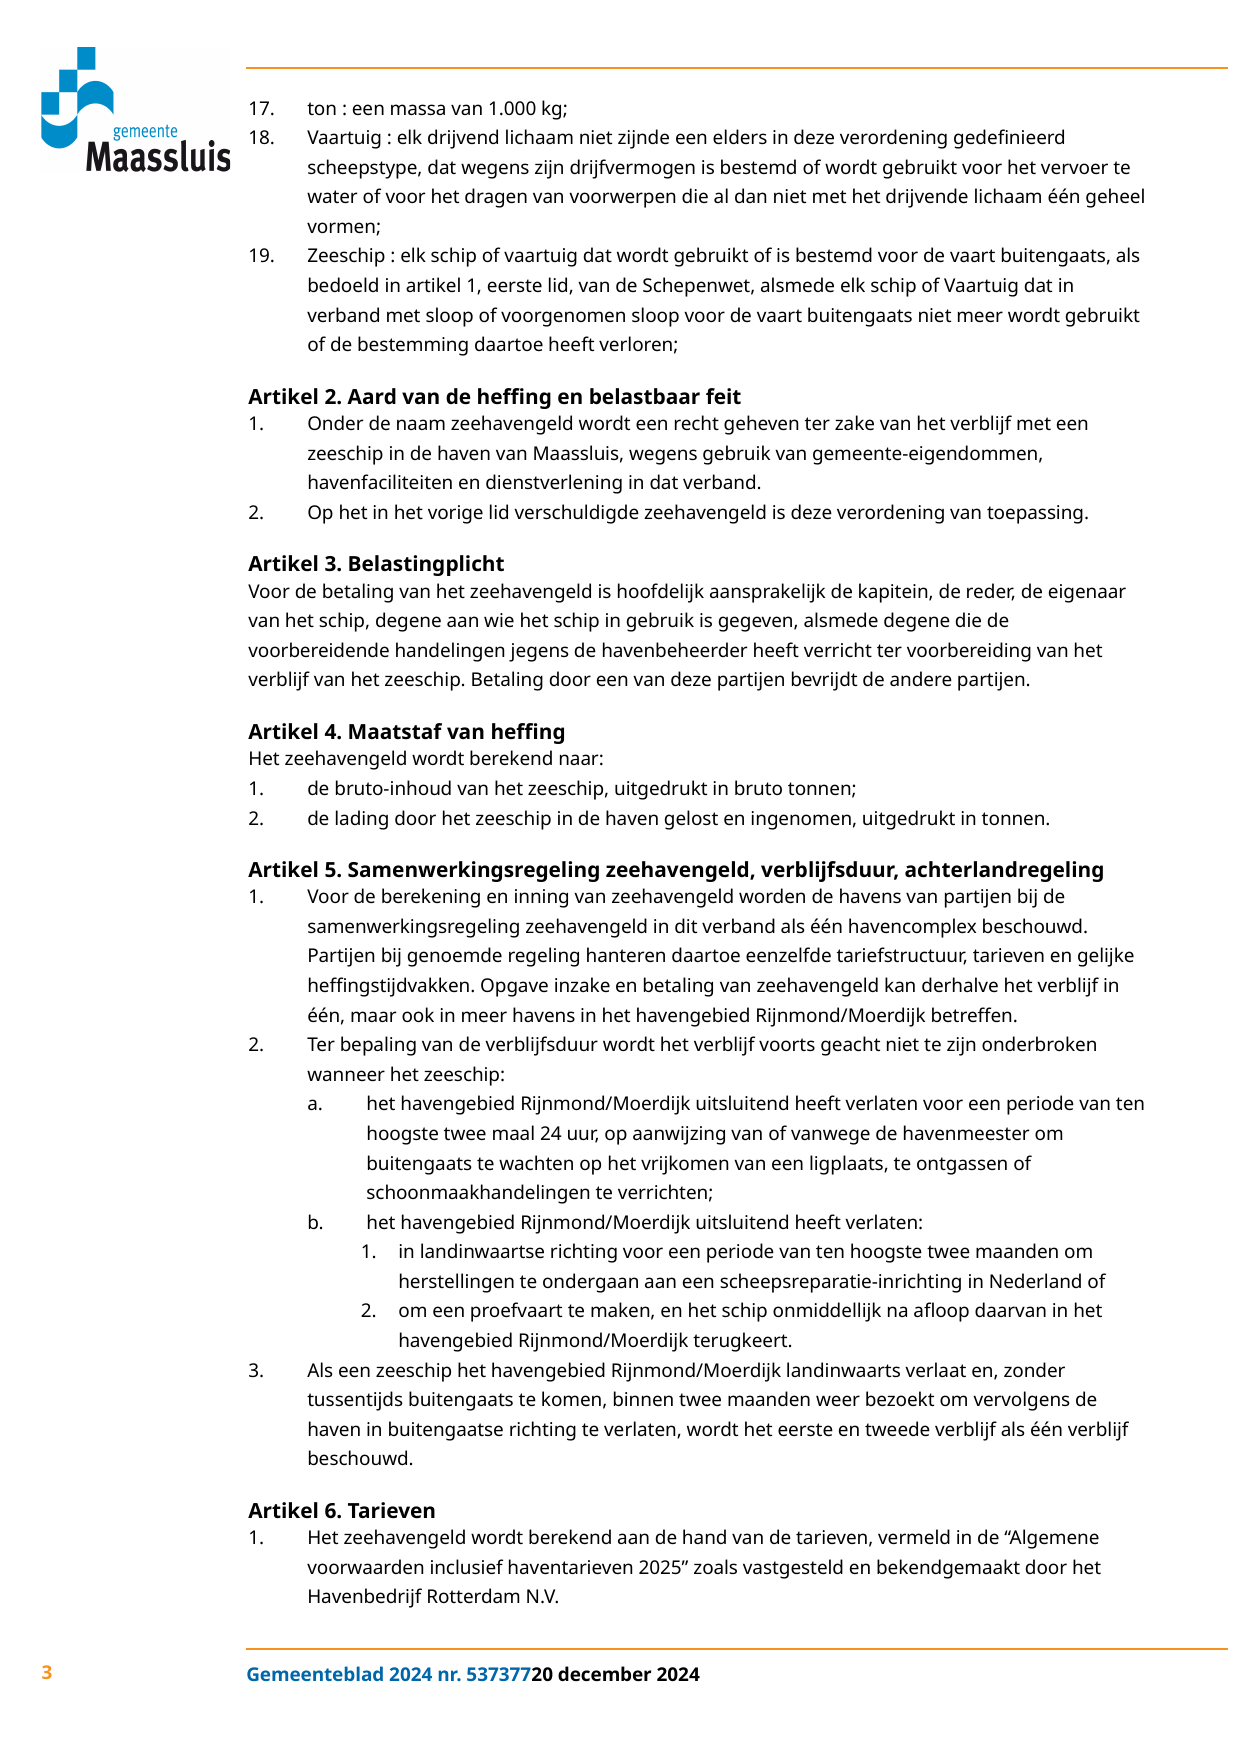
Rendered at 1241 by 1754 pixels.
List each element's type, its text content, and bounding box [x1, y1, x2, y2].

list het havengebied Rijnmond/Moerdijk uitsluitend heeft verlaten voor een periode van ten hoogste twee maal 24 uur, op aanwijzing van of vanwege de havenmeester om buitengaats te wachten op het vrijkomen van een ligplaats, te ontgassen of schoonmaakhandelingen te verrichten; [307, 1091, 1152, 1205]
text Artikel 4. Maatstaf van heffing [248, 717, 1152, 746]
list Vaartuig : elk drijvend lichaam niet zijnde een elders in deze verordening gedefinieerd scheepstype, dat wegens zijn drijfvermogen is bestemd of wordt gebruikt voor het vervoer te water of voor het dragen van voorwerpen die al dan niet met het drijvende lichaam één geheel vormen; [248, 124, 1152, 239]
list Ter bepaling van de verblijfsduur wordt het verblijf voorts geacht niet te zijn onderbroken wanneer het zeeschip: [248, 1031, 1152, 1087]
text Het zeehavengeld wordt berekend naar: [248, 746, 1152, 771]
text Artikel 2. Aard van de heffing en belastbaar feit [248, 382, 1152, 410]
list om een proefvaart te maken, en het schip onmiddellijk na afloop daarvan in het havengebied Rijnmond/Moerdijk terugkeert. [361, 1298, 1152, 1353]
list de bruto-inhoud van het zeeschip, uitgedrukt in bruto tonnen; [248, 775, 1152, 801]
list het havengebied Rijnmond/Moerdijk uitsluitend heeft verlaten: [307, 1209, 1152, 1235]
list Als een zeeschip het havengebied Rijnmond/Moerdijk landinwaarts verlaat en, zonder tussentijds buitengaats te komen, binnen twee maanden weer bezoekt om vervolgens de haven in buitengaatse richting te verlaten, wordt het eerste en tweede verblijf als één verblijf beschouwd. [248, 1357, 1152, 1471]
list Onder de naam zeehavengeld wordt een recht geheven ter zake van het verblijf met een zeeschip in de haven van Maassluis, wegens gebruik van gemeente-eigendommen, havenfaciliteiten en dienstverlening in dat verband. [248, 410, 1152, 495]
list Zeeschip : elk schip of vaartuig dat wordt gebruikt of is bestemd voor de vaart buitengaats, als bedoeld in artikel 1, eerste lid, van de Schepenwet, alsmede elk schip of Vaartuig dat in verband met sloop of voorgenomen sloop voor de vaart buitengaats niet meer wordt gebruikt of de bestemming daartoe heeft verloren; [248, 243, 1152, 357]
text Voor de betaling van het zeehavengeld is hoofdelijk aansprakelijk de kapitein, de reder, de eigenaar van het schip, degene aan wie het schip in gebruik is gegeven, alsmede degene die de voorbereidende handelingen jegens de havenbeheerder heeft verricht ter voorbereiding van het verblijf van het zeeschip. Betaling door een van deze partijen bevrijdt de andere partijen. [248, 578, 1152, 692]
list Het zeehavengeld wordt berekend aan de hand van de tarieven, vermeld in de “Algemene voorwaarden inclusief haventarieven 2025” zoals vastgesteld en bekendgemaakt door het Havenbedrijf Rotterdam N.V. [248, 1524, 1152, 1609]
picture [41, 47, 231, 172]
list Op het in het vorige lid verschuldigde zeehavengeld is deze verordening van toepassing. [248, 499, 1152, 525]
list in landinwaartse richting voor een periode van ten hoogste twee maanden om herstellingen te ondergaan aan een scheepsreparatie-inrichting in Nederland of [361, 1238, 1152, 1294]
picture [41, 47, 77, 92]
text Artikel 3. Belastingplicht [248, 549, 1152, 578]
text Artikel 6. Tarieven [248, 1496, 1152, 1524]
list de lading door het zeeschip in de haven gelost en ingenomen, uitgedrukt in tonnen. [248, 805, 1152, 830]
list ton : een massa van 1.000 kg; [248, 95, 1152, 121]
text Artikel 5. Samenwerkingsregeling zeehavengeld, verblijfsduur, achterlandregeling [248, 855, 1152, 883]
list Voor de berekening en inning van zeehavengeld worden de havens van partijen bij de samenwerkingsregeling zeehavengeld in dit verband als één havencomplex beschouwd. Partijen bij genoemde regeling hanteren daartoe eenzelfde tariefstructuur, tarieven en gelijke heffingstijdvakken. Opgave inzake en betaling van zeehavengeld kan derhalve het verblijf in één, maar ook in meer havens in het havengebied Rijnmond/Moerdijk betreffen. [248, 883, 1152, 1028]
